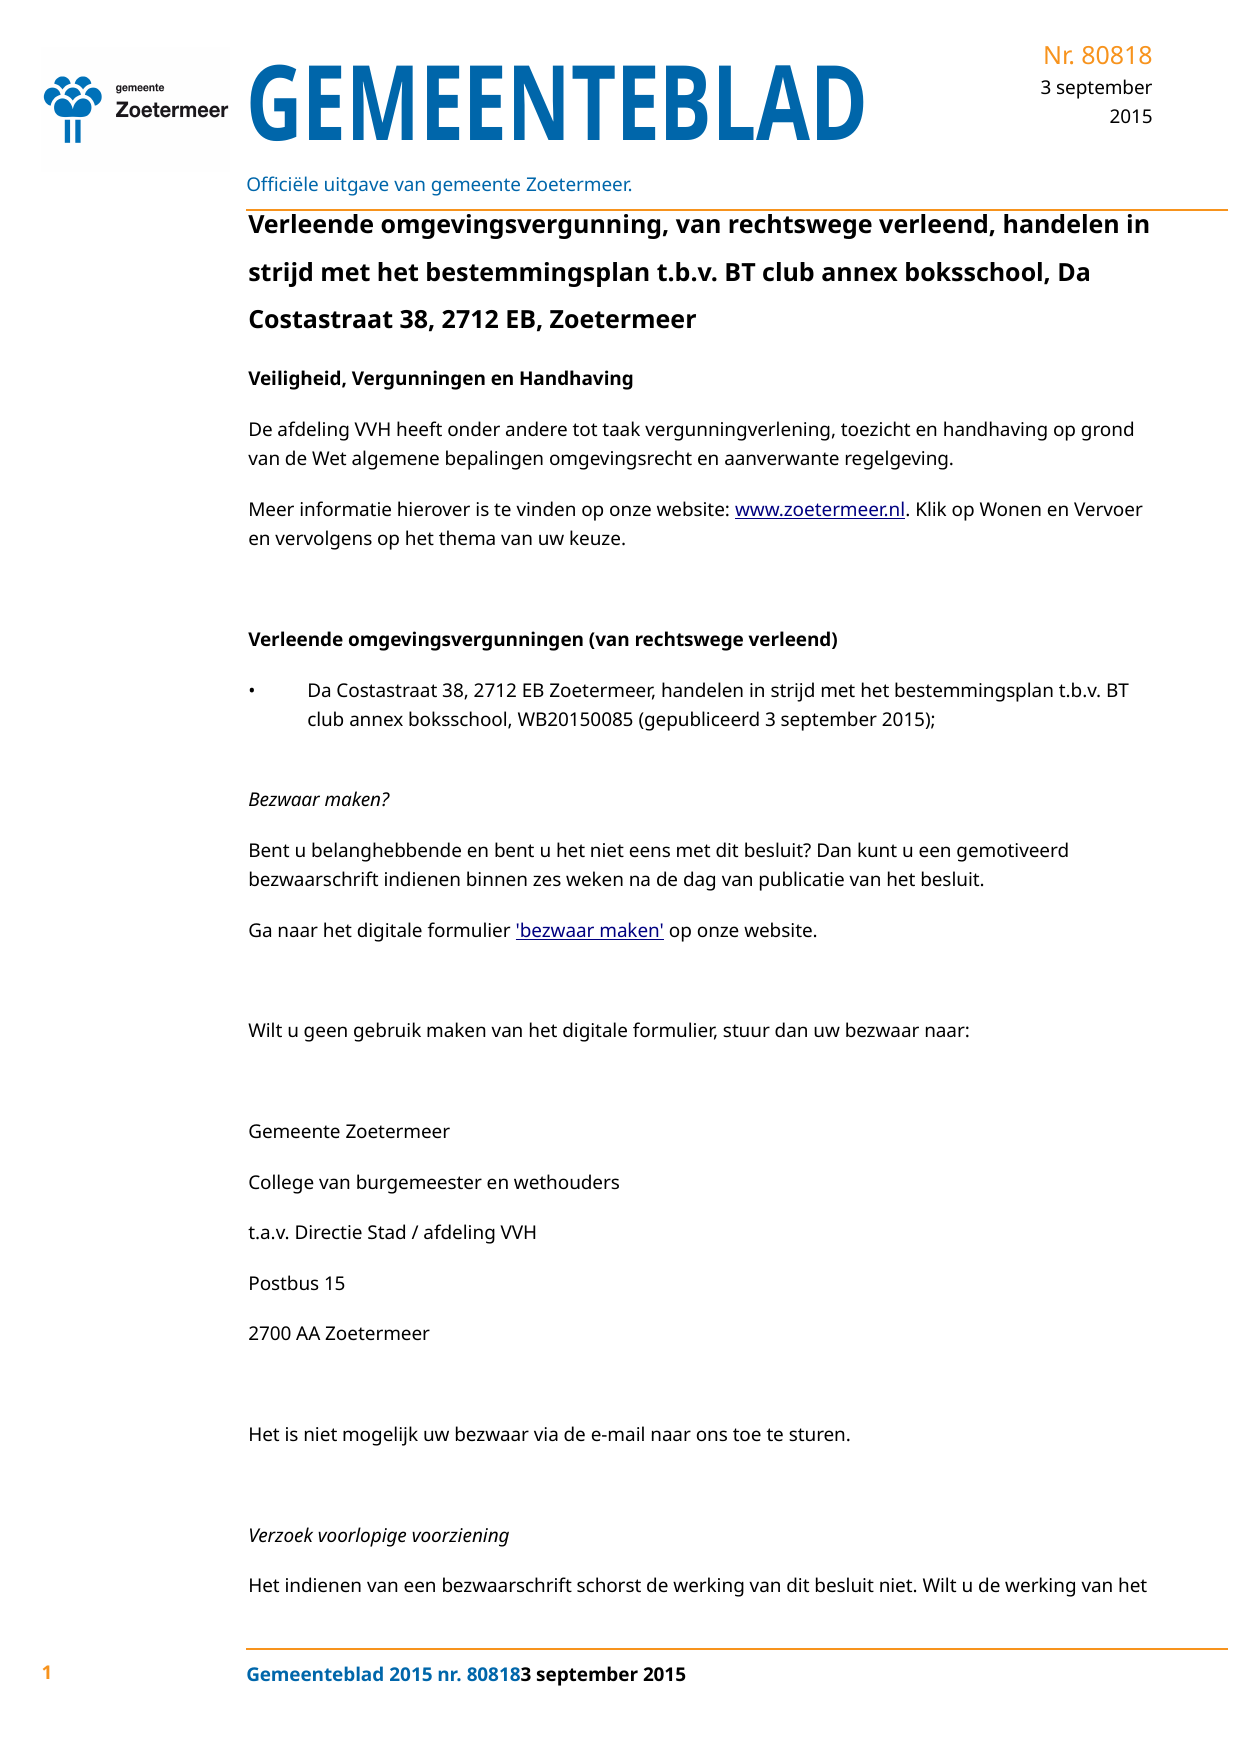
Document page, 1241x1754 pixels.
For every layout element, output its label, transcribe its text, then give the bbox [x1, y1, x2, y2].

text 2700 AA Zoetermeer [248, 1320, 1152, 1346]
text Het indienen van een bezwaarschrift schorst de werking van dit besluit niet. Wilt u de werking van het [248, 1572, 1152, 1598]
picture [41, 47, 231, 172]
text Verleende omgevingsvergunning, van rechtswege verleend, handelen in strijd met het bestemmingsplan t.b.v. BT club annex boksschool, Da Costastraat 38, 2712 EB, Zoetermeer [248, 211, 1152, 336]
text Meer informatie hierover is te vinden op onze website: www.zoetermeer.nl. Klik op Wonen en Vervoer en vervolgens op het thema van uw keuze. [248, 496, 1152, 551]
text Verleende omgevingsvergunningen (van rechtswege verleend) [248, 626, 1152, 652]
text Wilt u geen gebruik maken van het digitale formulier, stuur dan uw bezwaar naar: [248, 1018, 1152, 1043]
text t.a.v. Directie Stad / afdeling VVH [248, 1219, 1152, 1245]
text Het is niet mogelijk uw bezwaar via de e-mail naar ons toe te sturen. [248, 1421, 1152, 1447]
text Ga naar het digitale formulier 'bezwaar maken' op onze website. [248, 917, 1152, 942]
text Veiligheid, Vergunningen en Handhaving [248, 366, 1152, 391]
text Gemeente Zoetermeer [248, 1118, 1152, 1144]
text College van burgemeester en wethouders [248, 1169, 1152, 1194]
text Bent u belanghebbende en bent u het niet eens met dit besluit? Dan kunt u een gemotiveerd bezwaarschrift indienen binnen zes weken na de dag van publicatie van het besluit. [248, 837, 1152, 892]
list Da Costastraat 38, 2712 EB Zoetermeer, handelen in strijd met het bestemmingsplan t.b.v. BT club annex boksschool, WB20150085 (gepubliceerd 3 september 2015); [248, 677, 1152, 732]
text Bezwaar maken? [248, 786, 1152, 812]
text Verzoek voorlopige voorziening [248, 1522, 1152, 1547]
text Postbus 15 [248, 1270, 1152, 1295]
text De afdeling VVH heeft onder andere tot taak vergunningverlening, toezicht en handhaving op grond van de Wet algemene bepalingen omgevingsrecht en aanverwante regelgeving. [248, 416, 1152, 471]
